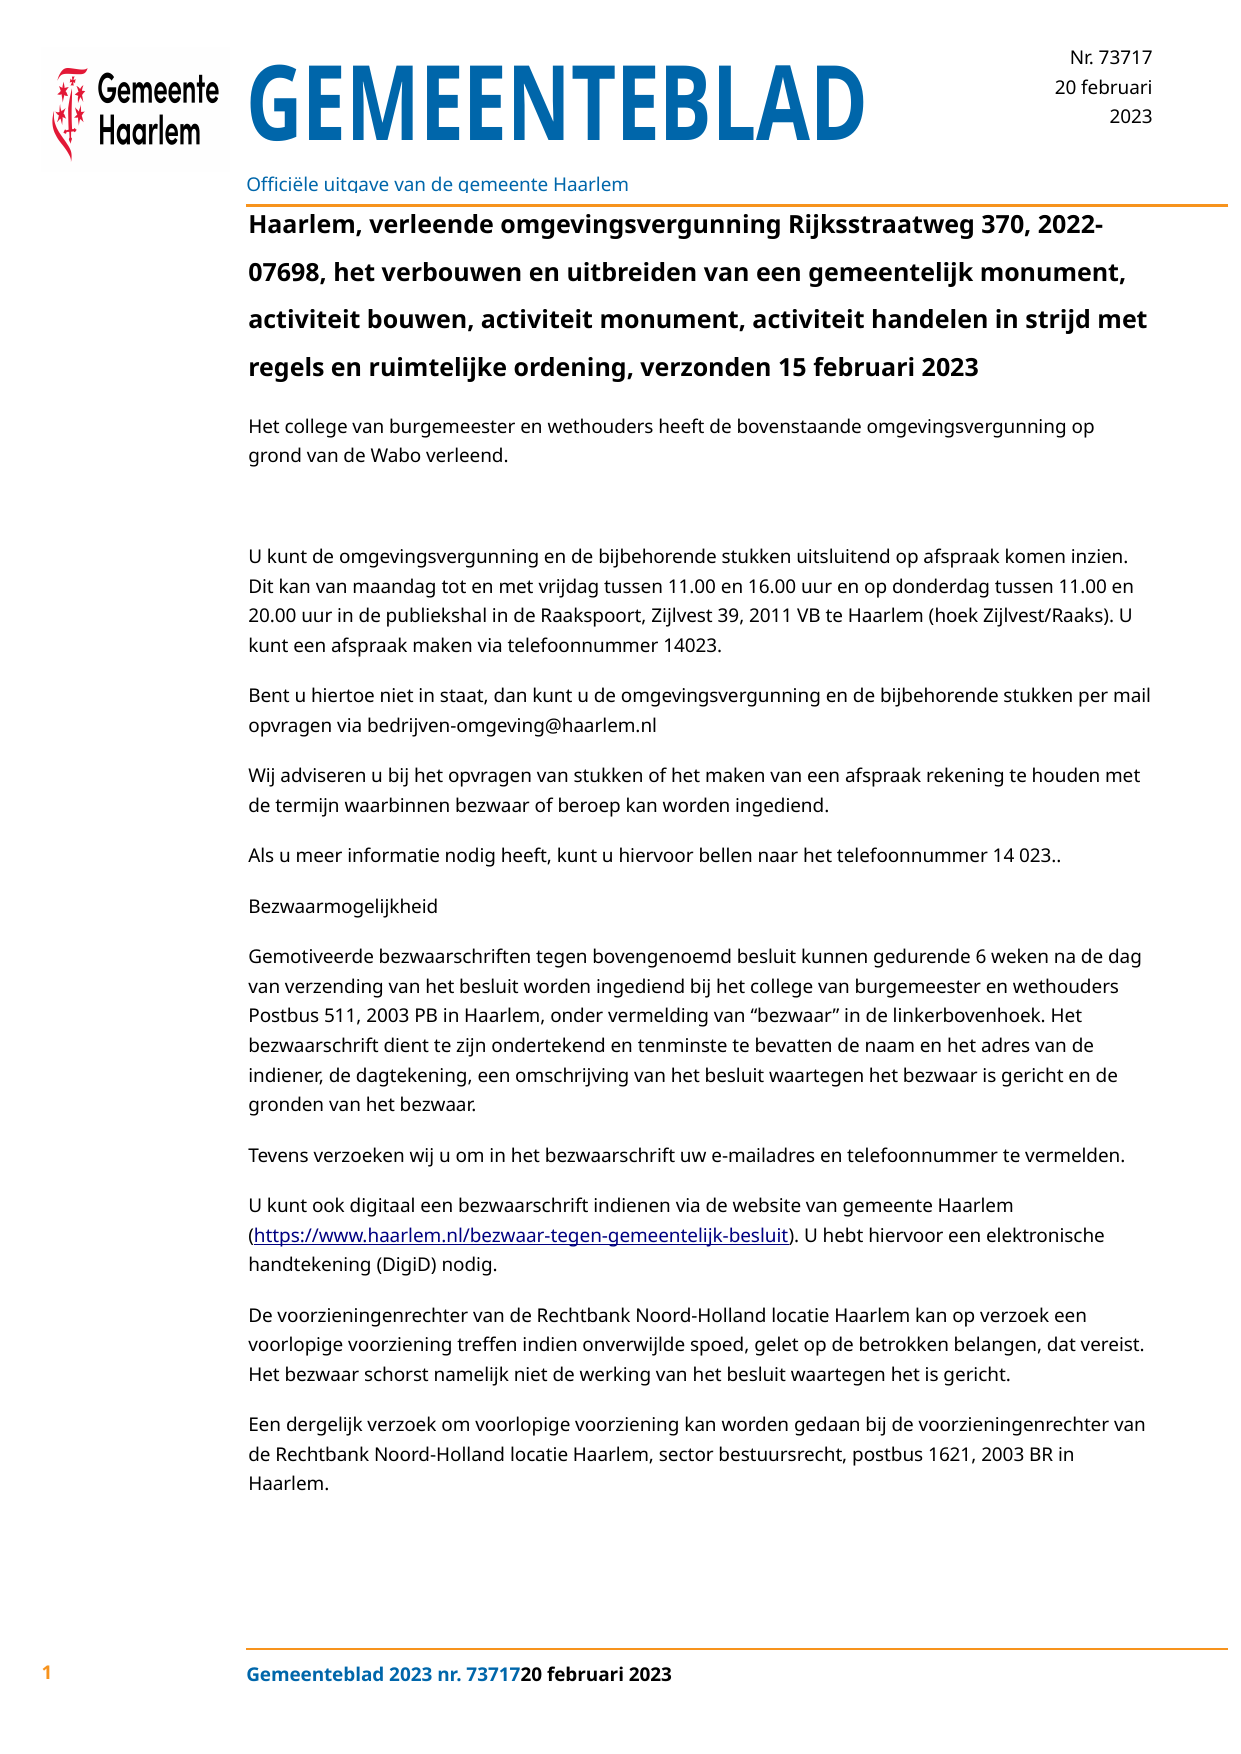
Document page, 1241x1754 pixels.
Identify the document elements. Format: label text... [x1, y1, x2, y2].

text De voorzieningenrechter van de Rechtbank Noord-Holland locatie Haarlem kan op verzoek een voorlopige voorziening treffen indien onverwijlde spoed, gelet op de betrokken belangen, dat vereist. Het bezwaar schorst namelijk niet de werking van het besluit waartegen het is gericht. [248, 1302, 1152, 1387]
text Bezwaarmogelijkheid [248, 893, 1152, 919]
picture [41, 47, 231, 172]
text Het college van burgemeester en wethouders heeft de bovenstaande omgevingsvergunning op grond van de Wabo verleend. [248, 413, 1152, 468]
text Als u meer informatie nodig heeft, kunt u hiervoor bellen naar het telefoonnummer 14 023.. [248, 843, 1152, 868]
text Tevens verzoeken wij u om in het bezwaarschrift uw e-mailadres en telefoonnummer te vermelden. [248, 1142, 1152, 1168]
text Gemotiveerde bezwaarschriften tegen bovengenoemd besluit kunnen gedurende 6 weken na de dag van verzending van het besluit worden ingediend bij het college van burgemeester en wethouders Postbus 511, 2003 PB in Haarlem, onder vermelding van “bezwaar” in de linkerbovenhoek. Het bezwaarschrift dient te zijn ondertekend en tenminste te bevatten de naam en het adres van de indiener, de dagtekening, een omschrijving van het besluit waartegen het bezwaar is gericht en de gronden van het bezwaar. [248, 943, 1152, 1117]
text U kunt de omgevingsvergunning en de bijbehorende stukken uitsluitend op afspraak komen inzien. Dit kan van maandag tot en met vrijdag tussen 11.00 en 16.00 uur en op donderdag tussen 11.00 en 20.00 uur in de publiekshal in de Raakspoort, Zijlvest 39, 2011 VB te Haarlem (hoek Zijlvest/Raaks). U kunt een afspraak maken via telefoonnummer 14023. [248, 543, 1152, 658]
text Bent u hiertoe niet in staat, dan kunt u de omgevingsvergunning en de bijbehorende stukken per mail opvragen via bedrijven-omgeving@haarlem.nl [248, 683, 1152, 738]
text Haarlem, verleende omgevingsvergunning Rijksstraatweg 370, 2022-07698, het verbouwen en uitbreiden van een gemeentelijk monument, activiteit bouwen, activiteit monument, activiteit handelen in strijd met regels en ruimtelijke ordening, verzonden 15 februari 2023 [248, 207, 1152, 384]
text Wij adviseren u bij het opvragen van stukken of het maken van een afspraak rekening te houden met de termijn waarbinnen bezwaar of beroep kan worden ingediend. [248, 763, 1152, 818]
text U kunt ook digitaal een bezwaarschrift indienen via de website van gemeente Haarlem (https://www.haarlem.nl/bezwaar-tegen-gemeentelijk-besluit). U hebt hiervoor een elektronische handtekening (DigiD) nodig. [248, 1192, 1152, 1277]
text Een dergelijk verzoek om voorlopige voorziening kan worden gedaan bij de voorzieningenrechter van de Rechtbank Noord-Holland locatie Haarlem, sector bestuursrecht, postbus 1621, 2003 BR in Haarlem. [248, 1411, 1152, 1496]
